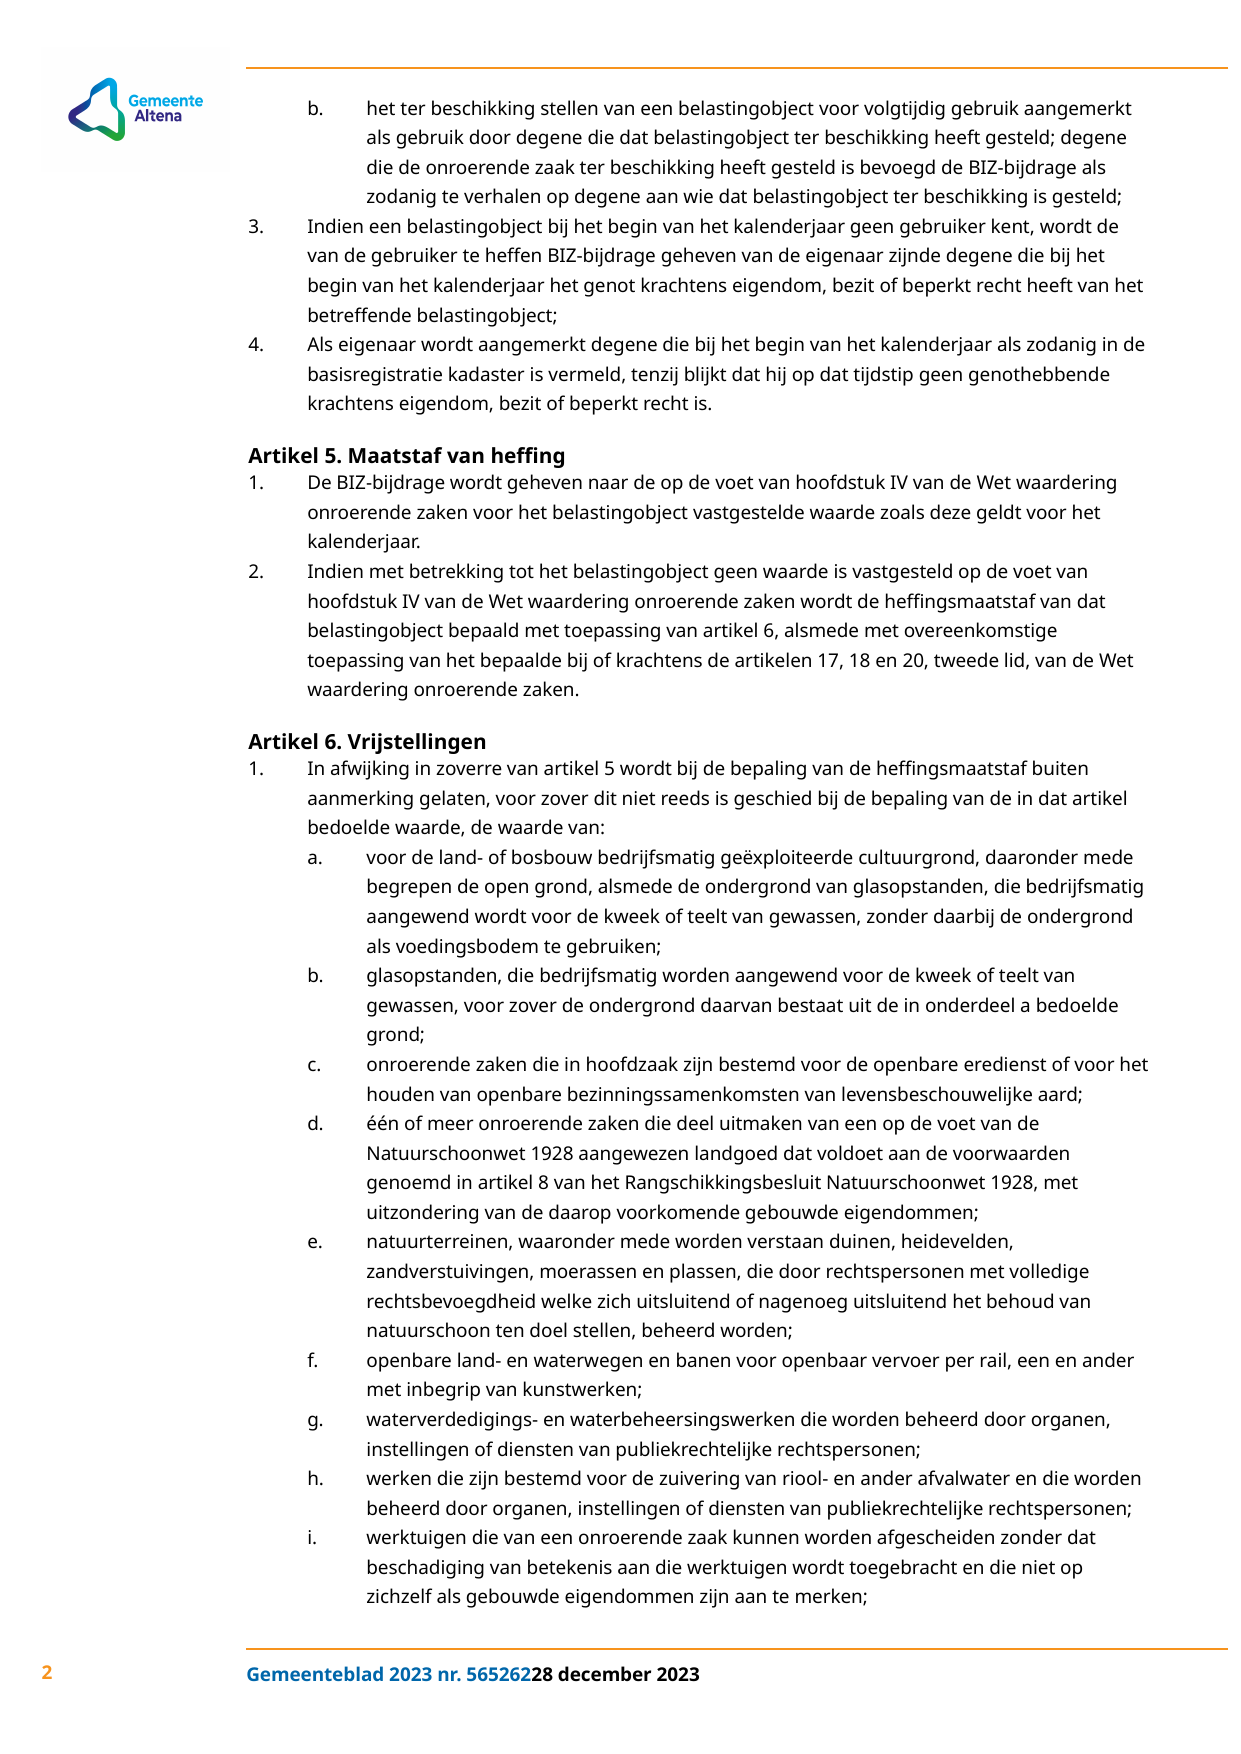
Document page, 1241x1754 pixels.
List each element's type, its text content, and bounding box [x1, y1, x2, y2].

list Als eigenaar wordt aangemerkt degene die bij het begin van het kalenderjaar als zodanig in de basisregistratie kadaster is vermeld, tenzij blijkt dat hij op dat tijdstip geen genothebbende krachtens eigendom, bezit of beperkt recht is. [248, 331, 1152, 416]
list Indien met betrekking tot het belastingobject geen waarde is vastgesteld op de voet van hoofdstuk IV van de Wet waardering onroerende zaken wordt de heffingsmaatstaf van dat belastingobject bepaald met toepassing van artikel 6, alsmede met overeenkomstige toepassing van het bepaalde bij of krachtens de artikelen 17, 18 en 20, tweede lid, van de Wet waardering onroerende zaken. [248, 558, 1152, 702]
list In afwijking in zoverre van artikel 5 wordt bij de bepaling van de heffingsmaatstaf buiten aanmerking gelaten, voor zover dit niet reeds is geschied bij de bepaling van de in dat artikel bedoelde waarde, de waarde van: [248, 755, 1152, 840]
text Artikel 6. Vrijstellingen [248, 727, 1152, 755]
list waterverdedigings- en waterbeheersingswerken die worden beheerd door organen, instellingen of diensten van publiekrechtelijke rechtspersonen; [307, 1406, 1152, 1462]
list onroerende zaken die in hoofdzaak zijn bestemd voor de openbare eredienst of voor het houden van openbare bezinningssamenkomsten van levensbeschouwelijke aard; [307, 1051, 1152, 1107]
list het ter beschikking stellen van een belastingobject voor volgtijdig gebruik aangemerkt als gebruik door degene die dat belastingobject ter beschikking heeft gesteld; degene die de onroerende zaak ter beschikking heeft gesteld is bevoegd de BIZ-bijdrage als zodanig te verhalen op degene aan wie dat belastingobject ter beschikking is gesteld; [307, 95, 1152, 209]
text Artikel 5. Maatstaf van heffing [248, 441, 1152, 469]
list glasopstanden, die bedrijfsmatig worden aangewend voor de kweek of teelt van gewassen, voor zover de ondergrond daarvan bestaat uit de in onderdeel a bedoelde grond; [307, 962, 1152, 1047]
list openbare land- en waterwegen en banen voor openbaar vervoer per rail, een en ander met inbegrip van kunstwerken; [307, 1347, 1152, 1402]
list natuurterreinen, waaronder mede worden verstaan duinen, heidevelden, zandverstuivingen, moerassen en plassen, die door rechtspersonen met volledige rechtsbevoegdheid welke zich uitsluitend of nagenoeg uitsluitend het behoud van natuurschoon ten doel stellen, beheerd worden; [307, 1229, 1152, 1343]
list werktuigen die van een onroerende zaak kunnen worden afgescheiden zonder dat beschadiging van betekenis aan die werktuigen wordt toegebracht en die niet op zichzelf als gebouwde eigendommen zijn aan te merken; [307, 1524, 1152, 1609]
picture [41, 47, 231, 172]
list voor de land- of bosbouw bedrijfsmatig geëxploiteerde cultuurgrond, daaronder mede begrepen de open grond, alsmede de ondergrond van glasopstanden, die bedrijfsmatig aangewend wordt voor de kweek of teelt van gewassen, zonder daarbij de ondergrond als voedingsbodem te gebruiken; [307, 844, 1152, 959]
list één of meer onroerende zaken die deel uitmaken van een op de voet van de Natuurschoonwet 1928 aangewezen landgoed dat voldoet aan de voorwaarden genoemd in artikel 8 van het Rangschikkingsbesluit Natuurschoonwet 1928, met uitzondering van de daarop voorkomende gebouwde eigendommen; [307, 1110, 1152, 1225]
list werken die zijn bestemd voor de zuivering van riool- en ander afvalwater en die worden beheerd door organen, instellingen of diensten van publiekrechtelijke rechtspersonen; [307, 1465, 1152, 1521]
list Indien een belastingobject bij het begin van het kalenderjaar geen gebruiker kent, wordt de van de gebruiker te heffen BIZ-bijdrage geheven van de eigenaar zijnde degene die bij het begin van het kalenderjaar het genot krachtens eigendom, bezit of beperkt recht heeft van het betreffende belastingobject; [248, 213, 1152, 328]
list De BIZ-bijdrage wordt geheven naar de op de voet van hoofdstuk IV van de Wet waardering onroerende zaken voor het belastingobject vastgestelde waarde zoals deze geldt voor het kalenderjaar. [248, 469, 1152, 554]
